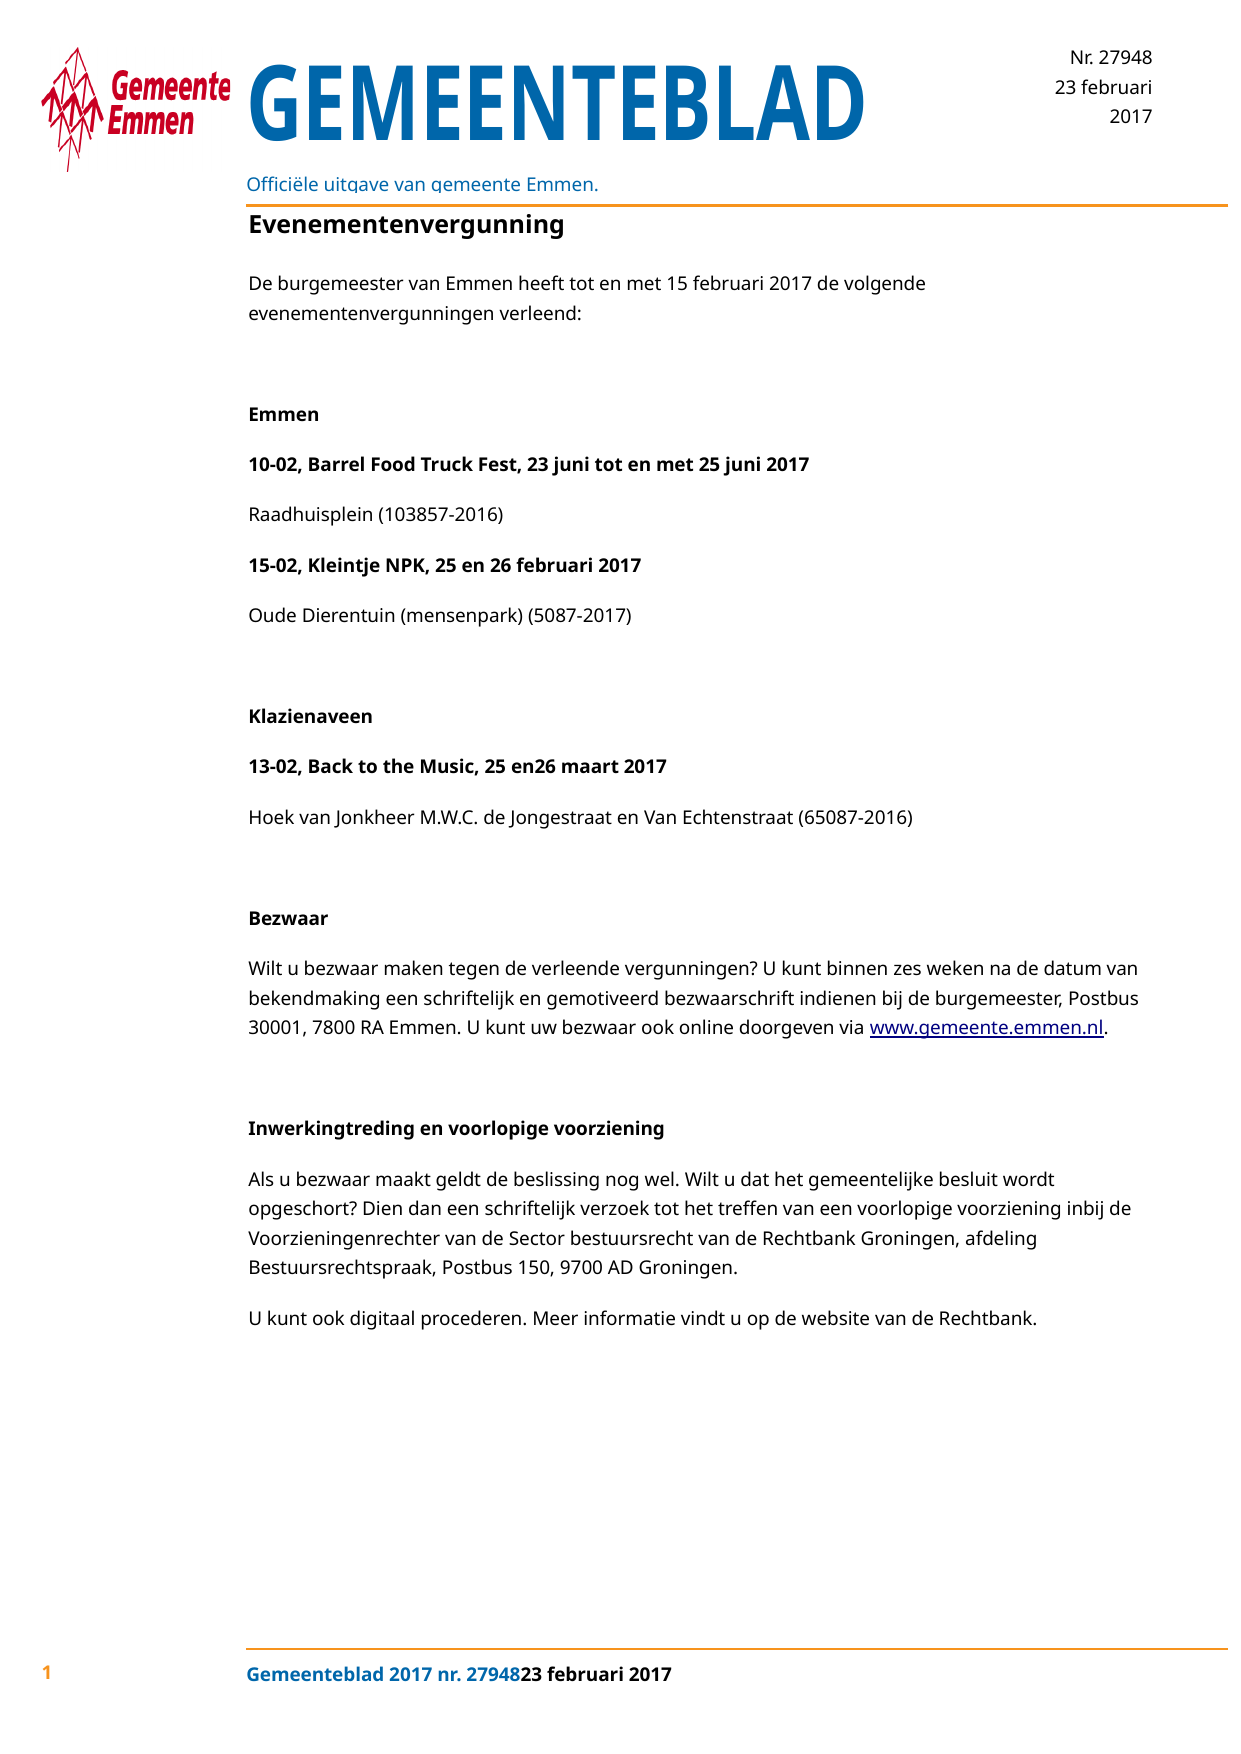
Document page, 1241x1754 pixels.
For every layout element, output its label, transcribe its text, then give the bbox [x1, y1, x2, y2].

text Evenementenvergunning [248, 207, 1152, 241]
text Oude Dierentuin (mensenpark) (5087-2017) [248, 602, 1152, 628]
text 10-02, Barrel Food Truck Fest, 23 juni tot en met 25 juni 2017 [248, 451, 1152, 477]
text Hoek van Jonkheer M.W.C. de Jongestraat en Van Echtenstraat (65087-2016) [248, 804, 1152, 830]
text 15-02, Kleintje NPK, 25 en 26 februari 2017 [248, 552, 1152, 578]
text Klazienaveen [248, 703, 1152, 729]
text Bezwaar [248, 905, 1152, 931]
text Wilt u bezwaar maken tegen de verleende vergunningen? U kunt binnen zes weken na de datum van bekendmaking een schriftelijk en gemotiveerd bezwaarschrift indienen bij de burgemeester, Postbus 30001, 7800 RA Emmen. U kunt uw bezwaar ook online doorgeven via www.gemeente.emmen.nl. [248, 955, 1152, 1040]
text Emmen [248, 401, 1152, 426]
text Als u bezwaar maakt geldt de beslissing nog wel. Wilt u dat het gemeentelijke besluit wordt opgeschort? Dien dan een schriftelijk verzoek tot het treffen van een voorlopige voorziening inbij de Voorzieningenrechter van de Sector bestuursrecht van de Rechtbank Groningen, afdeling Bestuursrechtspraak, Postbus 150, 9700 AD Groningen. [248, 1166, 1152, 1280]
text Raadhuisplein (103857-2016) [248, 502, 1152, 527]
text De burgemeester van Emmen heeft tot en met 15 februari 2017 de volgende evenementenvergunningen verleend: [248, 270, 1152, 326]
text U kunt ook digitaal procederen. Meer informatie vindt u op de website van de Rechtbank. [248, 1305, 1152, 1331]
text 13-02, Back to the Music, 25 en26 maart 2017 [248, 754, 1152, 779]
text Inwerkingtreding en voorlopige voorziening [248, 1115, 1152, 1141]
picture [41, 47, 231, 172]
